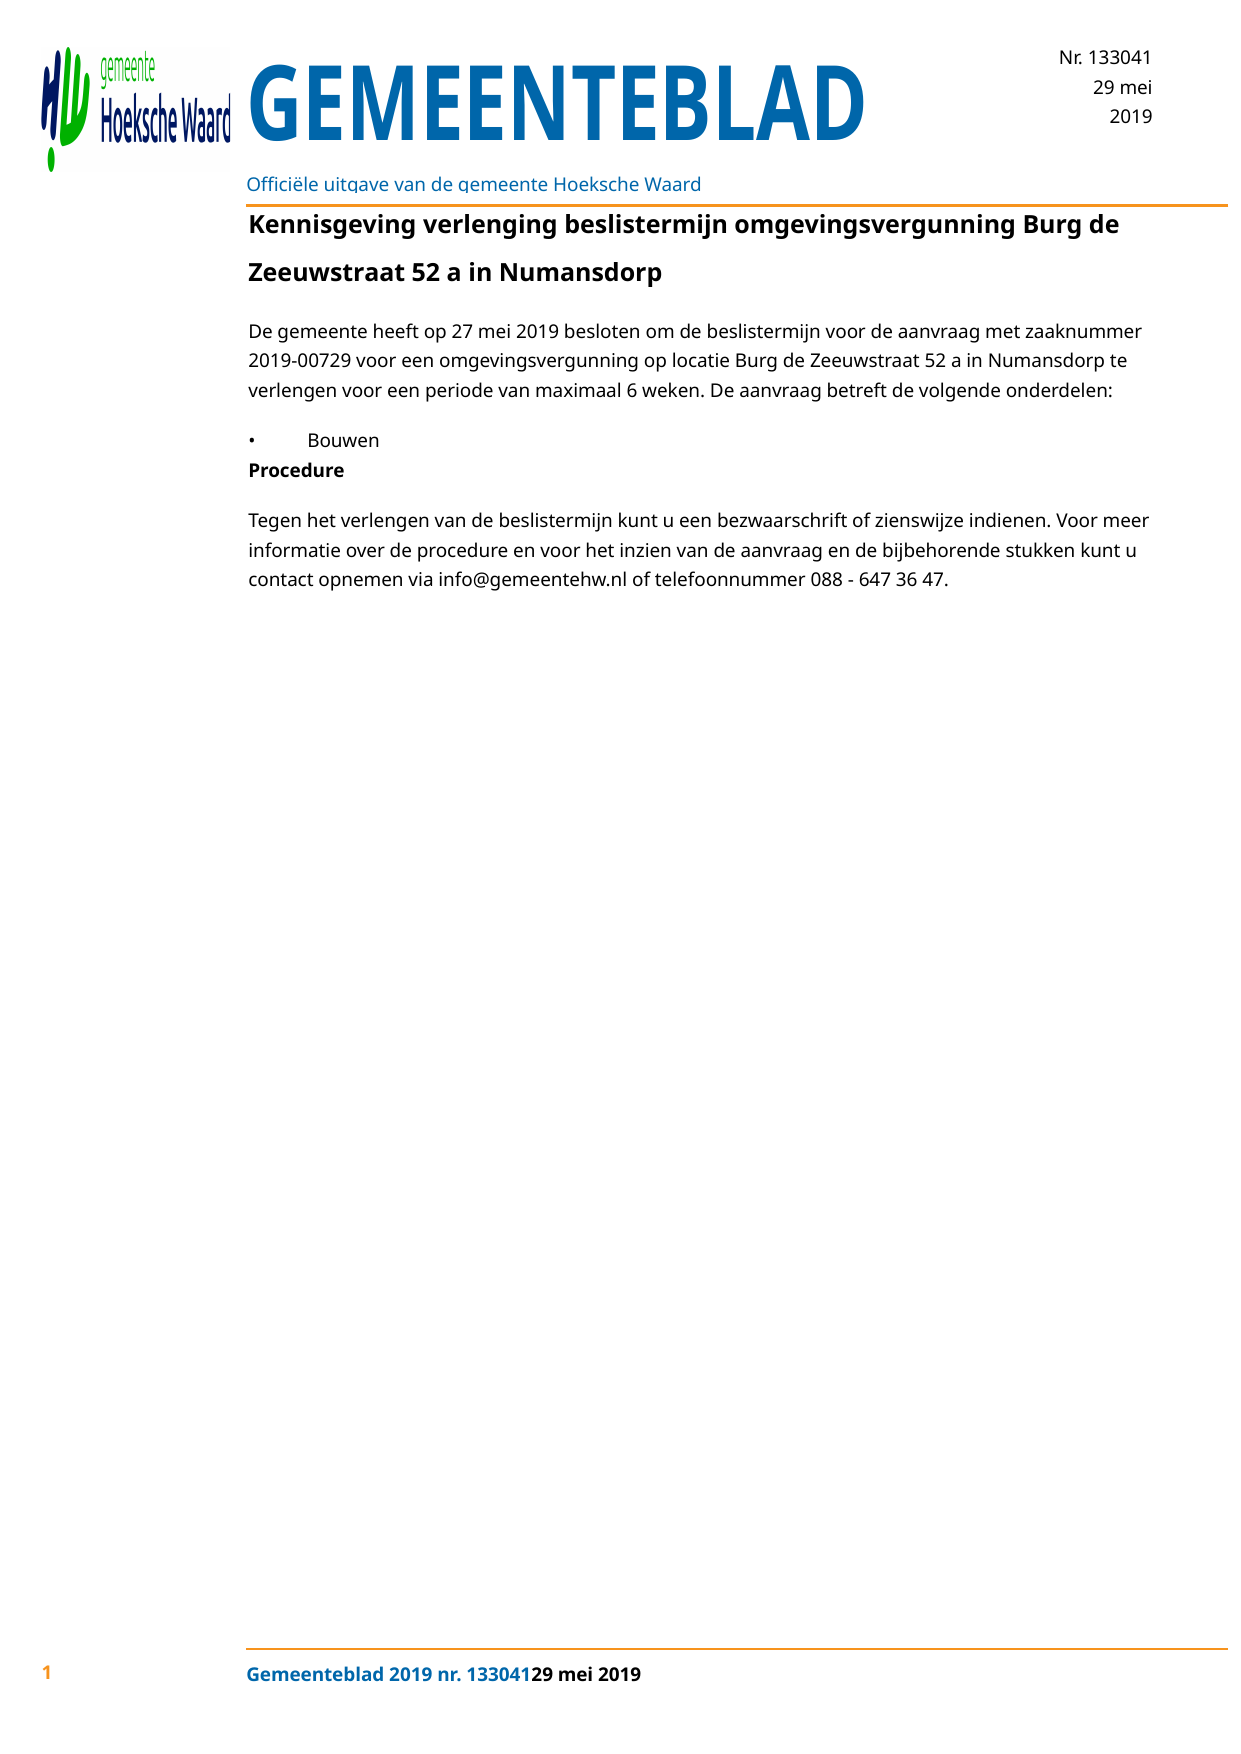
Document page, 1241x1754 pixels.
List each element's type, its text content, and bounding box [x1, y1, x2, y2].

text Procedure [248, 457, 1152, 483]
text Kennisgeving verlenging beslistermijn omgevingsvergunning Burg de Zeeuwstraat 52 a in Numansdorp [248, 207, 1152, 288]
text Tegen het verlengen van de beslistermijn kunt u een bezwaarschrift of zienswijze indienen. Voor meer informatie over de procedure en voor het inzien van de aanvraag en de bijbehorende stukken kunt u contact opnemen via info@gemeentehw.nl of telefoonnummer 088 - 647 36 47. [248, 507, 1152, 592]
list Bouwen [248, 427, 1152, 453]
picture [41, 47, 231, 172]
text De gemeente heeft op 27 mei 2019 besloten om de beslistermijn voor de aanvraag met zaaknummer 2019-00729 voor een omgevingsvergunning op locatie Burg de Zeeuwstraat 52 a in Numansdorp te verlengen voor een periode van maximaal 6 weken. De aanvraag betreft de volgende onderdelen: [248, 318, 1152, 403]
